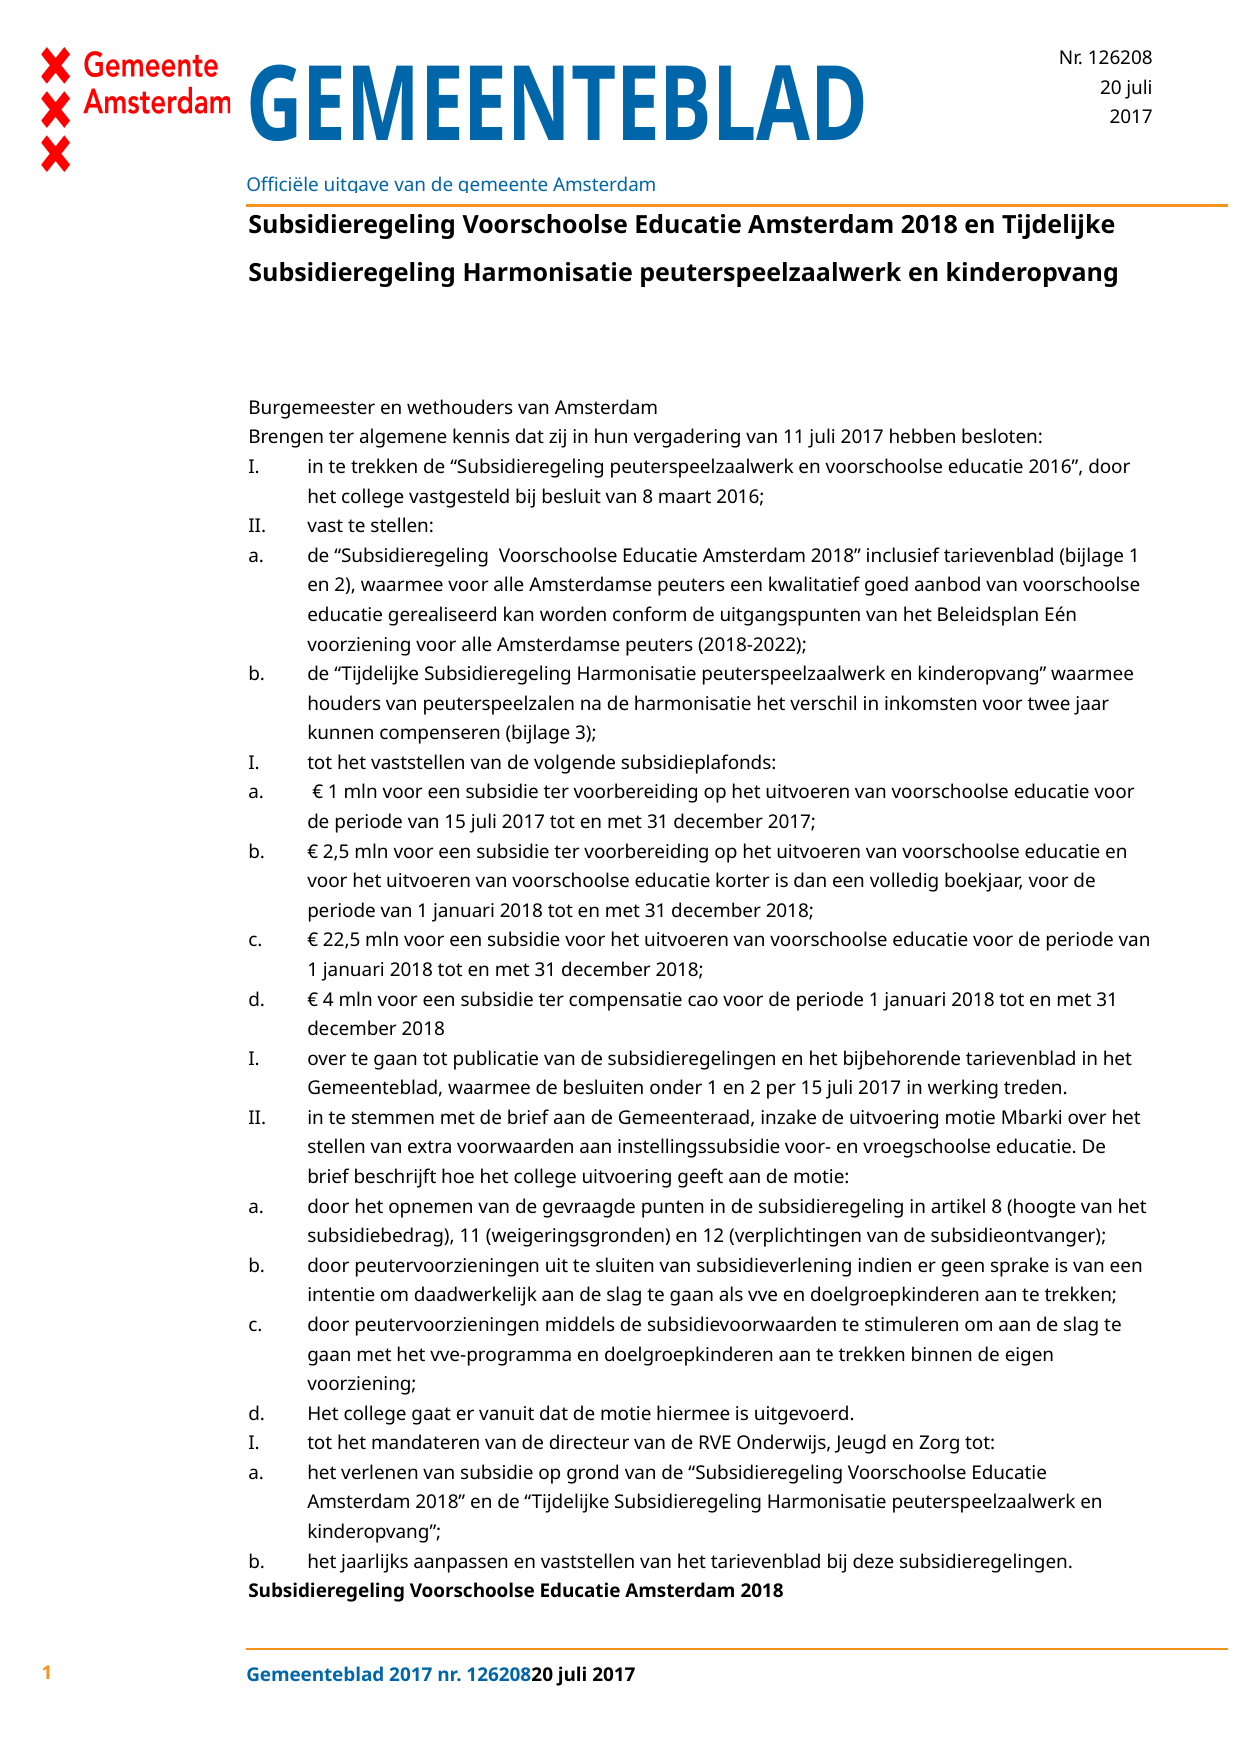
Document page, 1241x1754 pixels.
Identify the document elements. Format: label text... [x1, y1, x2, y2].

list € 1 mln voor een subsidie ter voorbereiding op het uitvoeren van voorschoolse educatie voor de periode van 15 juli 2017 tot en met 31 december 2017; [248, 779, 1152, 834]
list door peutervoorzieningen middels de subsidievoorwaarden te stimuleren om aan de slag te gaan met het vve-programma en doelgroepkinderen aan te trekken binnen de eigen voorziening; [248, 1311, 1152, 1396]
list in te stemmen met de brief aan de Gemeenteraad, inzake de uitvoering motie Mbarki over het stellen van extra voorwaarden aan instellingssubsidie voor- en vroegschoolse educatie. De brief beschrijft hoe het college uitvoering geeft aan de motie: [248, 1104, 1152, 1189]
list de “Subsidieregeling Voorschoolse Educatie Amsterdam 2018” inclusief tarievenblad (bijlage 1 en 2), waarmee voor alle Amsterdamse peuters een kwalitatief goed aanbod van voorschoolse educatie gerealiseerd kan worden conform de uitgangspunten van het Beleidsplan Eén voorziening voor alle Amsterdamse peuters (2018-2022); [248, 542, 1152, 656]
list tot het mandateren van de directeur van de RVE Onderwijs, Jeugd en Zorg tot: [248, 1429, 1152, 1455]
list in te trekken de “Subsidieregeling peuterspeelzaalwerk en voorschoolse educatie 2016”, door het college vastgesteld bij besluit van 8 maart 2016; [248, 453, 1152, 508]
list € 2,5 mln voor een subsidie ter voorbereiding op het uitvoeren van voorschoolse educatie en voor het uitvoeren van voorschoolse educatie korter is dan een volledig boekjaar, voor de periode van 1 januari 2018 tot en met 31 december 2018; [248, 838, 1152, 923]
picture [41, 47, 231, 172]
text Brengen ter algemene kennis dat zij in hun vergadering van 11 juli 2017 hebben besloten: [248, 424, 1152, 449]
list € 22,5 mln voor een subsidie voor het uitvoeren van voorschoolse educatie voor de periode van 1 januari 2018 tot en met 31 december 2018; [248, 927, 1152, 982]
list de “Tijdelijke Subsidieregeling Harmonisatie peuterspeelzaalwerk en kinderopvang” waarmee houders van peuterspeelzalen na de harmonisatie het verschil in inkomsten voor twee jaar kunnen compenseren (bijlage 3); [248, 660, 1152, 745]
list € 4 mln voor een subsidie ter compensatie cao voor de periode 1 januari 2018 tot en met 31 december 2018 [248, 986, 1152, 1041]
list vast te stellen: [248, 512, 1152, 538]
text Subsidieregeling Voorschoolse Educatie Amsterdam 2018 [248, 1577, 1152, 1603]
list door peutervoorzieningen uit te sluiten van subsidieverlening indien er geen sprake is van een intentie om daadwerkelijk aan de slag te gaan als vve en doelgroepkinderen aan te trekken; [248, 1252, 1152, 1307]
text Subsidieregeling Voorschoolse Educatie Amsterdam 2018 en Tijdelijke Subsidieregeling Harmonisatie peuterspeelzaalwerk en kinderopvang [248, 207, 1152, 288]
list het verlenen van subsidie op grond van de “Subsidieregeling Voorschoolse Educatie Amsterdam 2018” en de “Tijdelijke Subsidieregeling Harmonisatie peuterspeelzaalwerk en kinderopvang”; [248, 1459, 1152, 1544]
text Burgemeester en wethouders van Amsterdam [248, 394, 1152, 420]
list het jaarlijks aanpassen en vaststellen van het tarievenblad bij deze subsidieregelingen. [248, 1548, 1152, 1573]
list tot het vaststellen van de volgende subsidieplafonds: [248, 749, 1152, 775]
list Het college gaat er vanuit dat de motie hiermee is uitgevoerd. [248, 1400, 1152, 1426]
list over te gaan tot publicatie van de subsidieregelingen en het bijbehorende tarievenblad in het Gemeenteblad, waarmee de besluiten onder 1 en 2 per 15 juli 2017 in werking treden. [248, 1045, 1152, 1100]
list door het opnemen van de gevraagde punten in de subsidieregeling in artikel 8 (hoogte van het subsidiebedrag), 11 (weigeringsgronden) en 12 (verplichtingen van de subsidieontvanger); [248, 1193, 1152, 1248]
